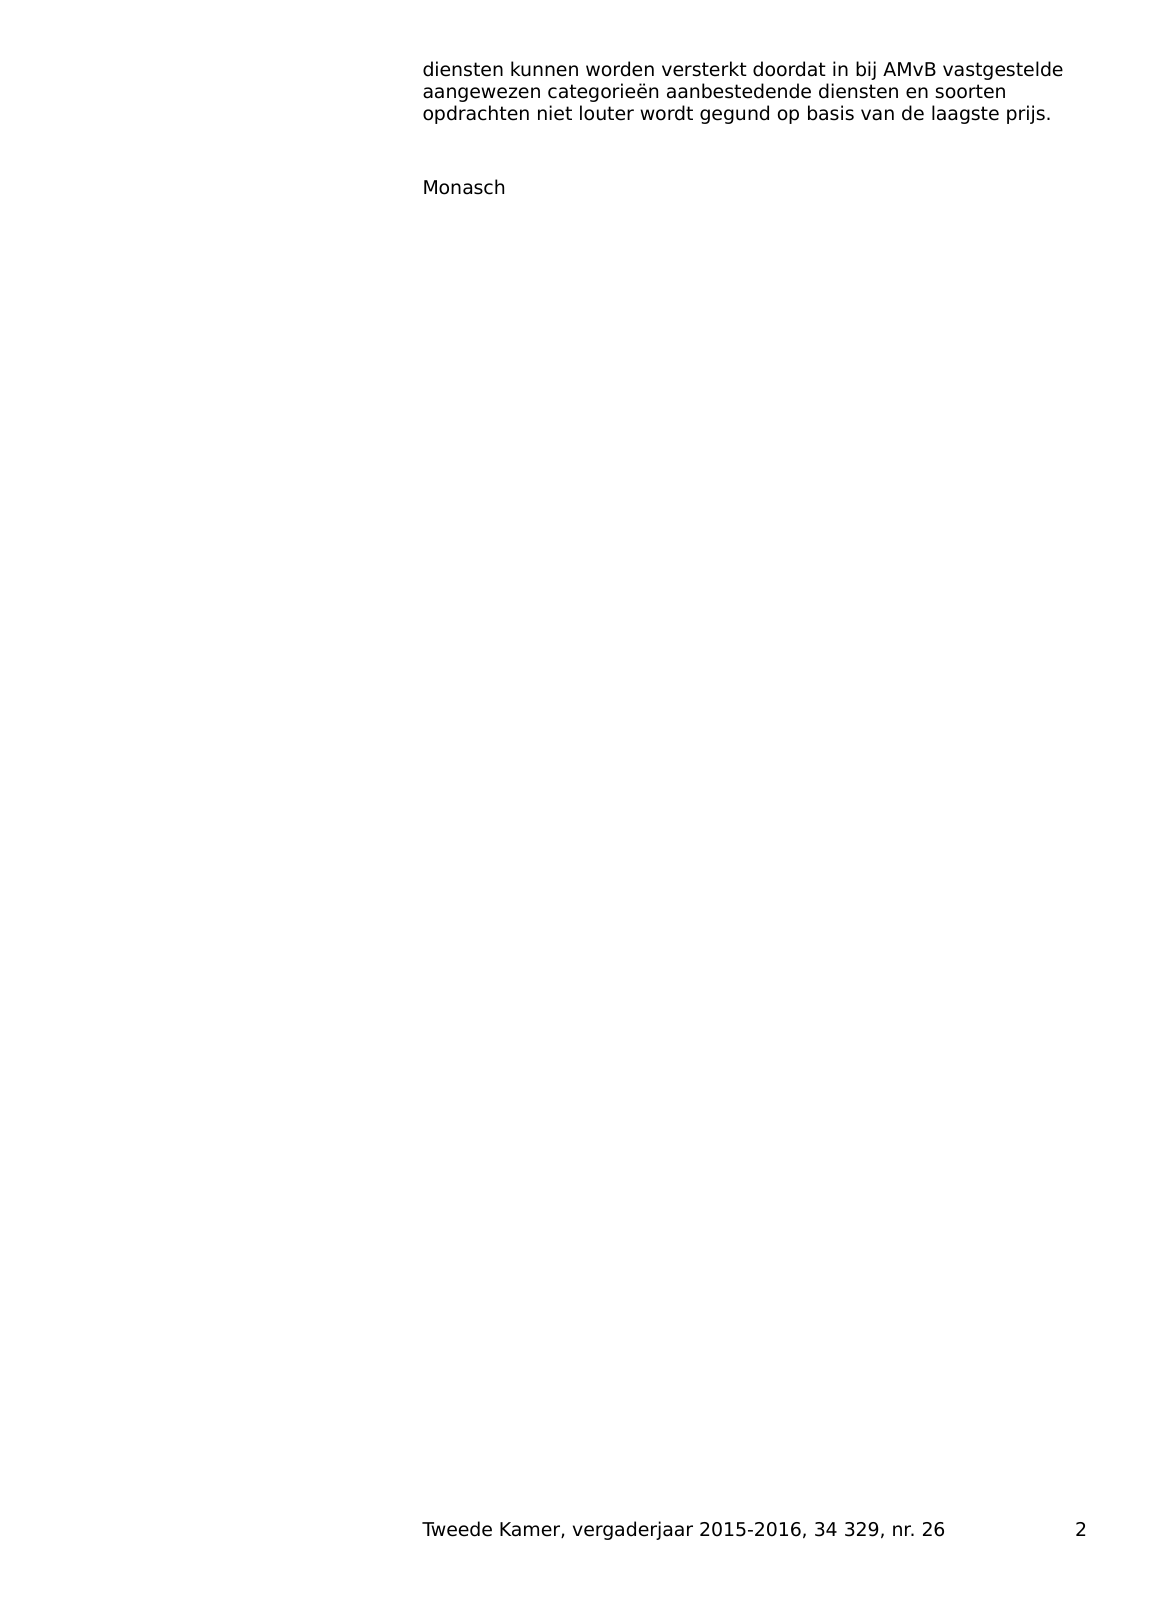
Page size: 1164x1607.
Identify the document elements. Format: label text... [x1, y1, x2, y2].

text Monasch [422, 155, 1087, 199]
text diensten kunnen worden versterkt doordat in bij AMvB vastgestelde aangewezen categorieën aanbestedende diensten en soorten opdrachten niet louter wordt gegund op basis van de laagste prijs. [422, 59, 1087, 125]
